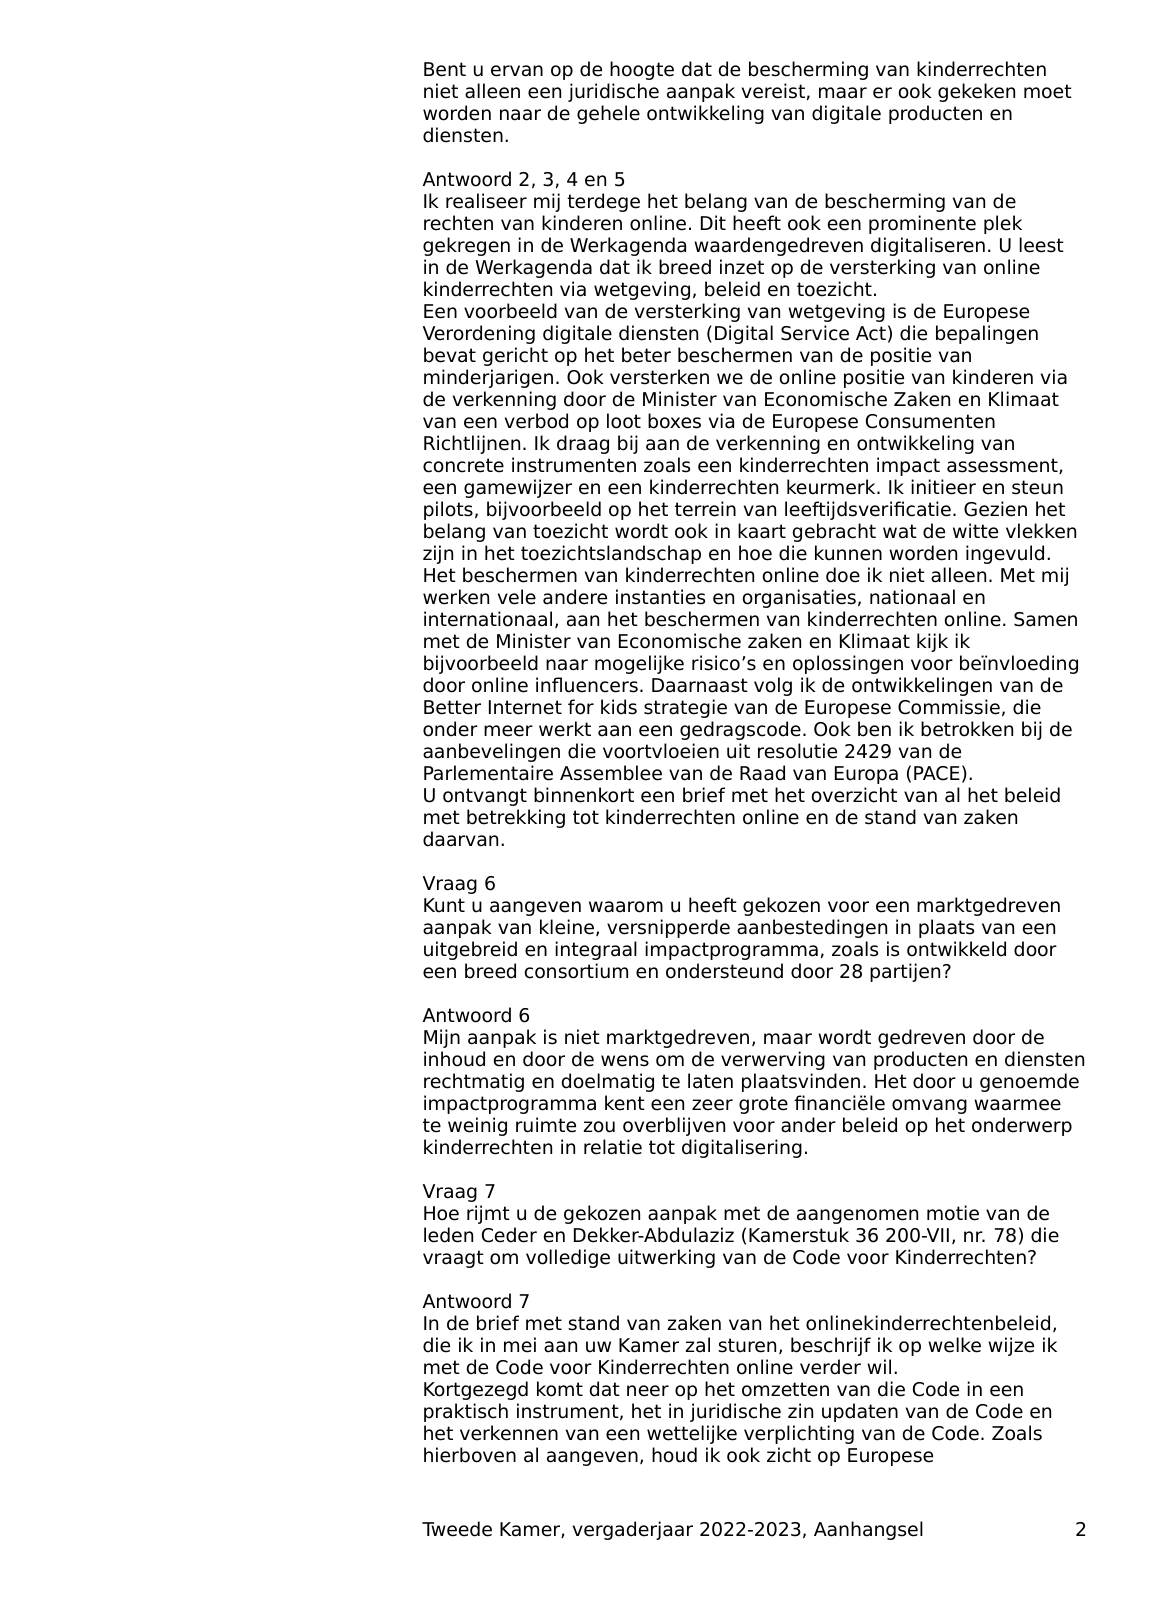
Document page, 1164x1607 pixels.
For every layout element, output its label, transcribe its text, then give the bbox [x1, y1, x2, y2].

text Antwoord 6 [422, 1005, 1087, 1027]
text Een voorbeeld van de versterking van wetgeving is de Europese Verordening digitale diensten (Digital Service Act) die bepalingen bevat gericht op het beter beschermen van de positie van minderjarigen. Ook versterken we de online positie van kinderen via de verkenning door de Minister van Economische Zaken en Klimaat van een verbod op loot boxes via de Europese Consumenten Richtlijnen. Ik draag bij aan de verkenning en ontwikkeling van concrete instrumenten zoals een kinderrechten impact assessment, een gamewijzer en een kinderrechten keurmerk. Ik initieer en steun pilots, bijvoorbeeld op het terrein van leeftijdsverificatie. Gezien het belang van toezicht wordt ook in kaart gebracht wat de witte vlekken zijn in het toezichtslandschap en hoe die kunnen worden ingevuld. [422, 301, 1087, 565]
text Kunt u aangeven waarom u heeft gekozen voor een marktgedreven aanpak van kleine, versnipperde aanbestedingen in plaats van een uitgebreid en integraal impactprogramma, zoals is ontwikkeld door een breed consortium en ondersteund door 28 partijen? [422, 895, 1087, 983]
text Het beschermen van kinderrechten online doe ik niet alleen. Met mij werken vele andere instanties en organisaties, nationaal en internationaal, aan het beschermen van kinderrechten online. Samen met de Minister van Economische zaken en Klimaat kijk ik bijvoorbeeld naar mogelijke risico’s en oplossingen voor beïnvloeding door online influencers. Daarnaast volg ik de ontwikkelingen van de Better Internet for kids strategie van de Europese Commissie, die onder meer werkt aan een gedragscode. Ook ben ik betrokken bij de aanbevelingen die voortvloeien uit resolutie 2429 van de Parlementaire Assemblee van de Raad van Europa (PACE). [422, 565, 1087, 784]
text Hoe rijmt u de gekozen aanpak met de aangenomen motie van de leden Ceder en Dekker-Abdulaziz (Kamerstuk 36 200-VII, nr. 78) die vraagt om volledige uitwerking van de Code voor Kinderrechten? [422, 1203, 1087, 1269]
text Ik realiseer mij terdege het belang van de bescherming van de rechten van kinderen online. Dit heeft ook een prominente plek gekregen in de Werkagenda waardengedreven digitaliseren. U leest in de Werkagenda dat ik breed inzet op de versterking van online kinderrechten via wetgeving, beleid en toezicht. [422, 191, 1087, 301]
text Bent u ervan op de hoogte dat de bescherming van kinderrechten niet alleen een juridische aanpak vereist, maar er ook gekeken moet worden naar de gehele ontwikkeling van digitale producten en diensten. [422, 59, 1087, 147]
text Mijn aanpak is niet marktgedreven, maar wordt gedreven door de inhoud en door de wens om de verwerving van producten en diensten rechtmatig en doelmatig te laten plaatsvinden. Het door u genoemde impactprogramma kent een zeer grote financiële omvang waarmee te weinig ruimte zou overblijven voor ander beleid op het onderwerp kinderrechten in relatie tot digitalisering. [422, 1027, 1087, 1159]
text U ontvangt binnenkort een brief met het overzicht van al het beleid met betrekking tot kinderrechten online en de stand van zaken daarvan. [422, 784, 1087, 851]
text Antwoord 2, 3, 4 en 5 [422, 169, 1087, 191]
text Kortgezegd komt dat neer op het omzetten van die Code in een praktisch instrument, het in juridische zin updaten van de Code en het verkennen van een wettelijke verplichting van de Code. Zoals hierboven al aangeven, houd ik ook zicht op Europese [422, 1379, 1087, 1467]
text Antwoord 7 [422, 1291, 1087, 1313]
text In de brief met stand van zaken van het onlinekinderrechtenbeleid, die ik in mei aan uw Kamer zal sturen, beschrijf ik op welke wijze ik met de Code voor Kinderrechten online verder wil. [422, 1313, 1087, 1379]
text Vraag 6 [422, 873, 1087, 895]
text Vraag 7 [422, 1181, 1087, 1203]
